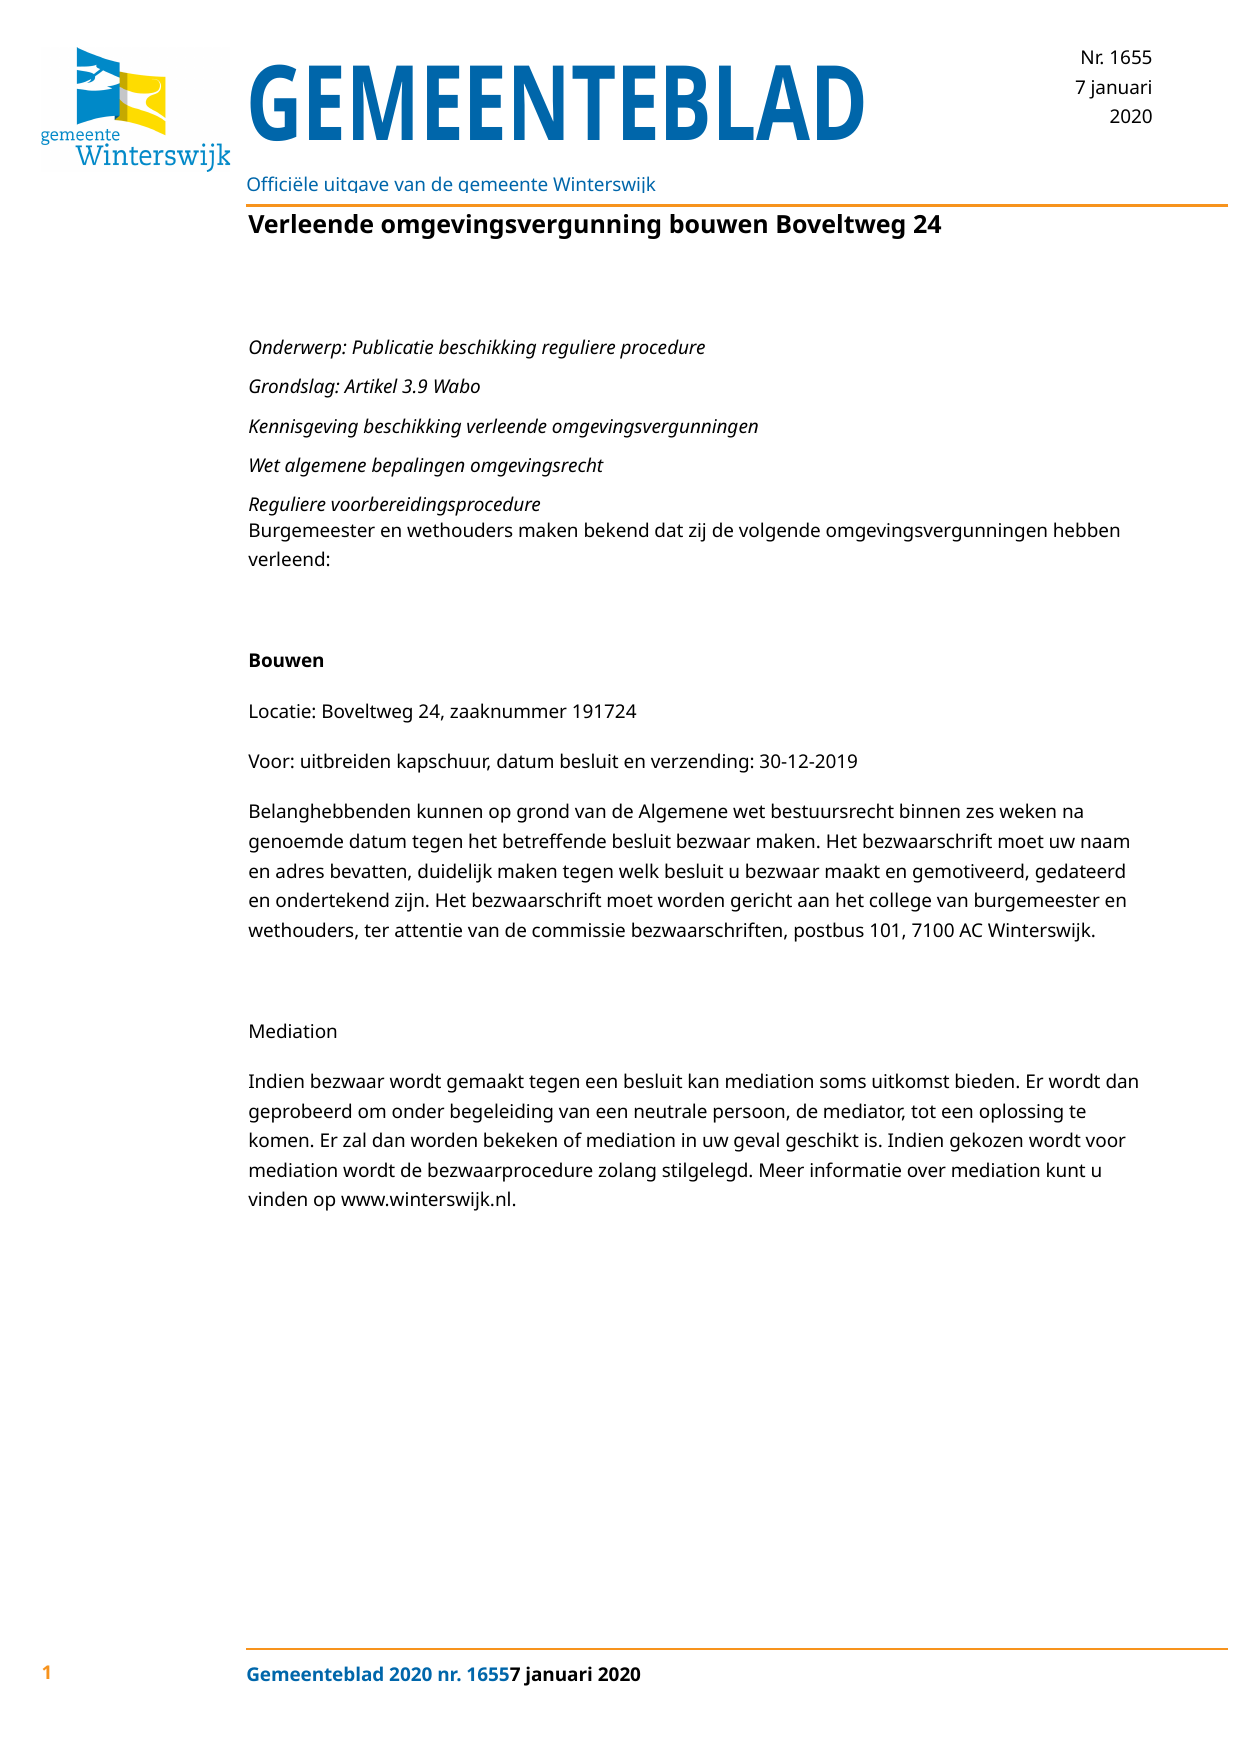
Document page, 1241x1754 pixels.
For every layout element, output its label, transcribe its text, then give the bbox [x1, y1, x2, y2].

text Bouwen [248, 647, 1152, 673]
picture [225, 153, 231, 162]
text Onderwerp: Publicatie beschikking reguliere procedure [248, 334, 1152, 360]
text Grondslag: Artikel 3.9 Wabo [248, 373, 1152, 399]
text Locatie: Boveltweg 24, zaaknummer 191724 [248, 698, 1152, 724]
text Voor: uitbreiden kapschuur, datum besluit en verzending: 30-12-2019 [248, 748, 1152, 774]
text Reguliere voorbereidingsprocedure [248, 491, 1152, 517]
text Wet algemene bepalingen omgevingsrecht [248, 452, 1152, 478]
text Verleende omgevingsvergunning bouwen Boveltweg 24 [248, 207, 1152, 241]
text Indien bezwaar wordt gemaakt tegen een besluit kan mediation soms uitkomst bieden. Er wordt dan geprobeerd om onder begeleiding van een neutrale persoon, de mediator, tot een oplossing te komen. Er zal dan worden bekeken of mediation in uw geval geschikt is. Indien gekozen wordt voor mediation wordt de bezwaarprocedure zolang stilgelegd. Meer informatie over mediation kunt u vinden op www.winterswijk.nl. [248, 1068, 1152, 1212]
picture [41, 47, 231, 172]
text Mediation [248, 1018, 1152, 1044]
text Burgemeester en wethouders maken bekend dat zij de volgende omgevingsvergunningen hebben verleend: [248, 517, 1152, 572]
text Belanghebbenden kunnen op grond van de Algemene wet bestuursrecht binnen zes weken na genoemde datum tegen het betreffende besluit bezwaar maken. Het bezwaarschrift moet uw naam en adres bevatten, duidelijk maken tegen welk besluit u bezwaar maakt en gemotiveerd, gedateerd en ondertekend zijn. Het bezwaarschrift moet worden gericht aan het college van burgemeester en wethouders, ter attentie van de commissie bezwaarschriften, postbus 101, 7100 AC Winterswijk. [248, 799, 1152, 943]
text Kennisgeving beschikking verleende omgevingsvergunningen [248, 413, 1152, 438]
